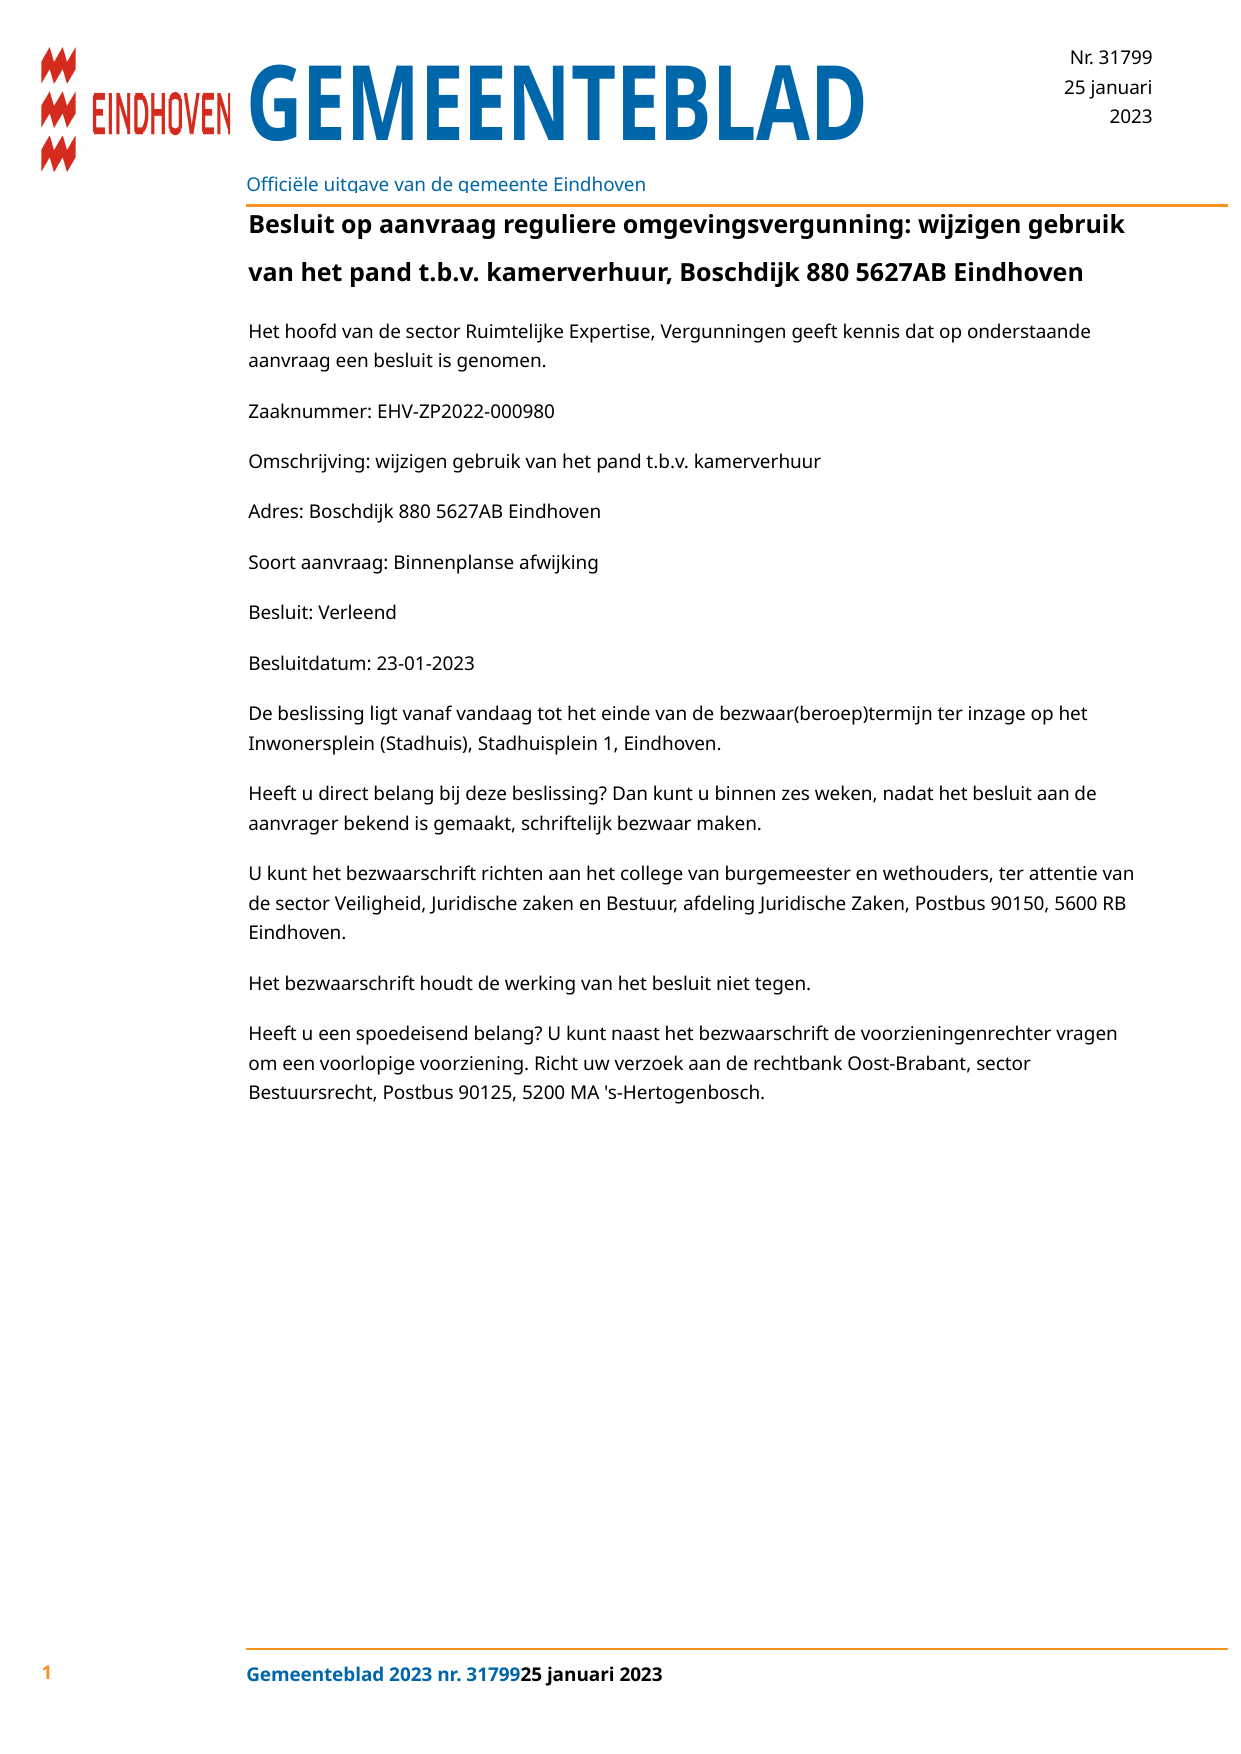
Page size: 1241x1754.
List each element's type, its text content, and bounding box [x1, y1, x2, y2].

text Het bezwaarschrift houdt de werking van het besluit niet tegen. [248, 970, 1152, 996]
text Heeft u direct belang bij deze beslissing? Dan kunt u binnen zes weken, nadat het besluit aan de aanvrager bekend is gemaakt, schriftelijk bezwaar maken. [248, 780, 1152, 836]
text Besluit: Verleend [248, 599, 1152, 625]
text U kunt het bezwaarschrift richten aan het college van burgemeester en wethouders, ter attentie van de sector Veiligheid, Juridische zaken en Bestuur, afdeling Juridische Zaken, Postbus 90150, 5600 RB Eindhoven. [248, 860, 1152, 945]
text Zaaknummer: EHV-ZP2022-000980 [248, 398, 1152, 424]
text Het hoofd van de sector Ruimtelijke Expertise, Vergunningen geeft kennis dat op onderstaande aanvraag een besluit is genomen. [248, 318, 1152, 373]
text Besluitdatum: 23-01-2023 [248, 650, 1152, 676]
text Heeft u een spoedeisend belang? U kunt naast het bezwaarschrift de voorzieningenrechter vragen om een voorlopige voorziening. Richt uw verzoek aan de rechtbank Oost-Brabant, sector Bestuursrecht, Postbus 90125, 5200 MA 's-Hertogenbosch. [248, 1020, 1152, 1105]
text De beslissing ligt vanaf vandaag tot het einde van de bezwaar(beroep)termijn ter inzage op het Inwonersplein (Stadhuis), Stadhuisplein 1, Eindhoven. [248, 700, 1152, 756]
text Soort aanvraag: Binnenplanse afwijking [248, 549, 1152, 575]
picture [41, 47, 231, 172]
text Besluit op aanvraag reguliere omgevingsvergunning: wijzigen gebruik van het pand t.b.v. kamerverhuur, Boschdijk 880 5627AB Eindhoven [248, 207, 1152, 288]
text Adres: Boschdijk 880 5627AB Eindhoven [248, 499, 1152, 524]
text Omschrijving: wijzigen gebruik van het pand t.b.v. kamerverhuur [248, 448, 1152, 474]
